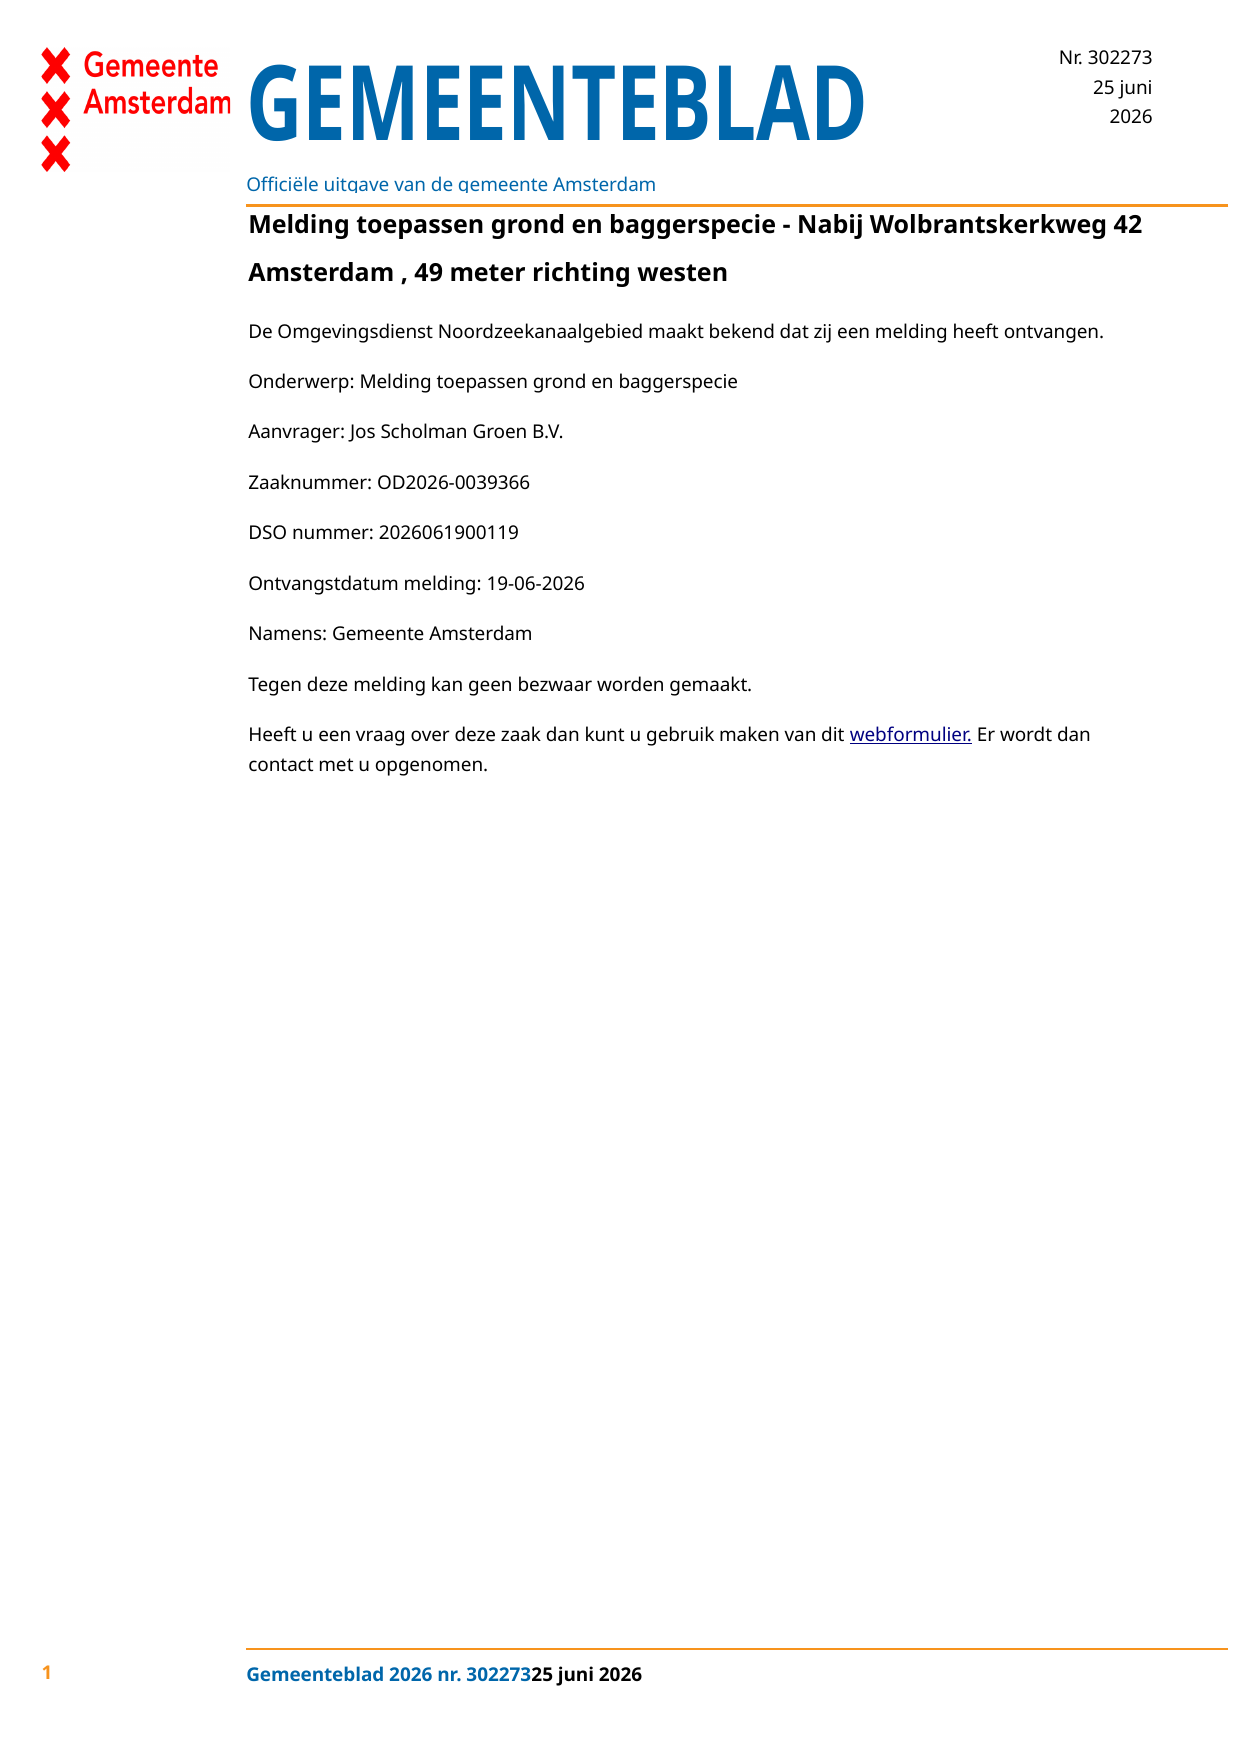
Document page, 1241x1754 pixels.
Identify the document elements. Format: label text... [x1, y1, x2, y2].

text DSO nummer: 2026061900119 [248, 519, 1152, 545]
picture [41, 47, 231, 172]
text Onderwerp: Melding toepassen grond en baggerspecie [248, 368, 1152, 394]
text Heeft u een vraag over deze zaak dan kunt u gebruik maken van dit webformulier. Er wordt dan contact met u opgenomen. [248, 721, 1152, 777]
text Aanvrager: Jos Scholman Groen B.V. [248, 419, 1152, 444]
text Namens: Gemeente Amsterdam [248, 620, 1152, 646]
text Ontvangstdatum melding: 19-06-2026 [248, 570, 1152, 596]
text De Omgevingsdienst Noordzeekanaalgebied maakt bekend dat zij een melding heeft ontvangen. [248, 318, 1152, 344]
text Zaaknummer: OD2026-0039366 [248, 469, 1152, 495]
text Tegen deze melding kan geen bezwaar worden gemaakt. [248, 671, 1152, 697]
text Melding toepassen grond en baggerspecie - Nabij Wolbrantskerkweg 42 Amsterdam , 49 meter richting westen [248, 207, 1152, 288]
